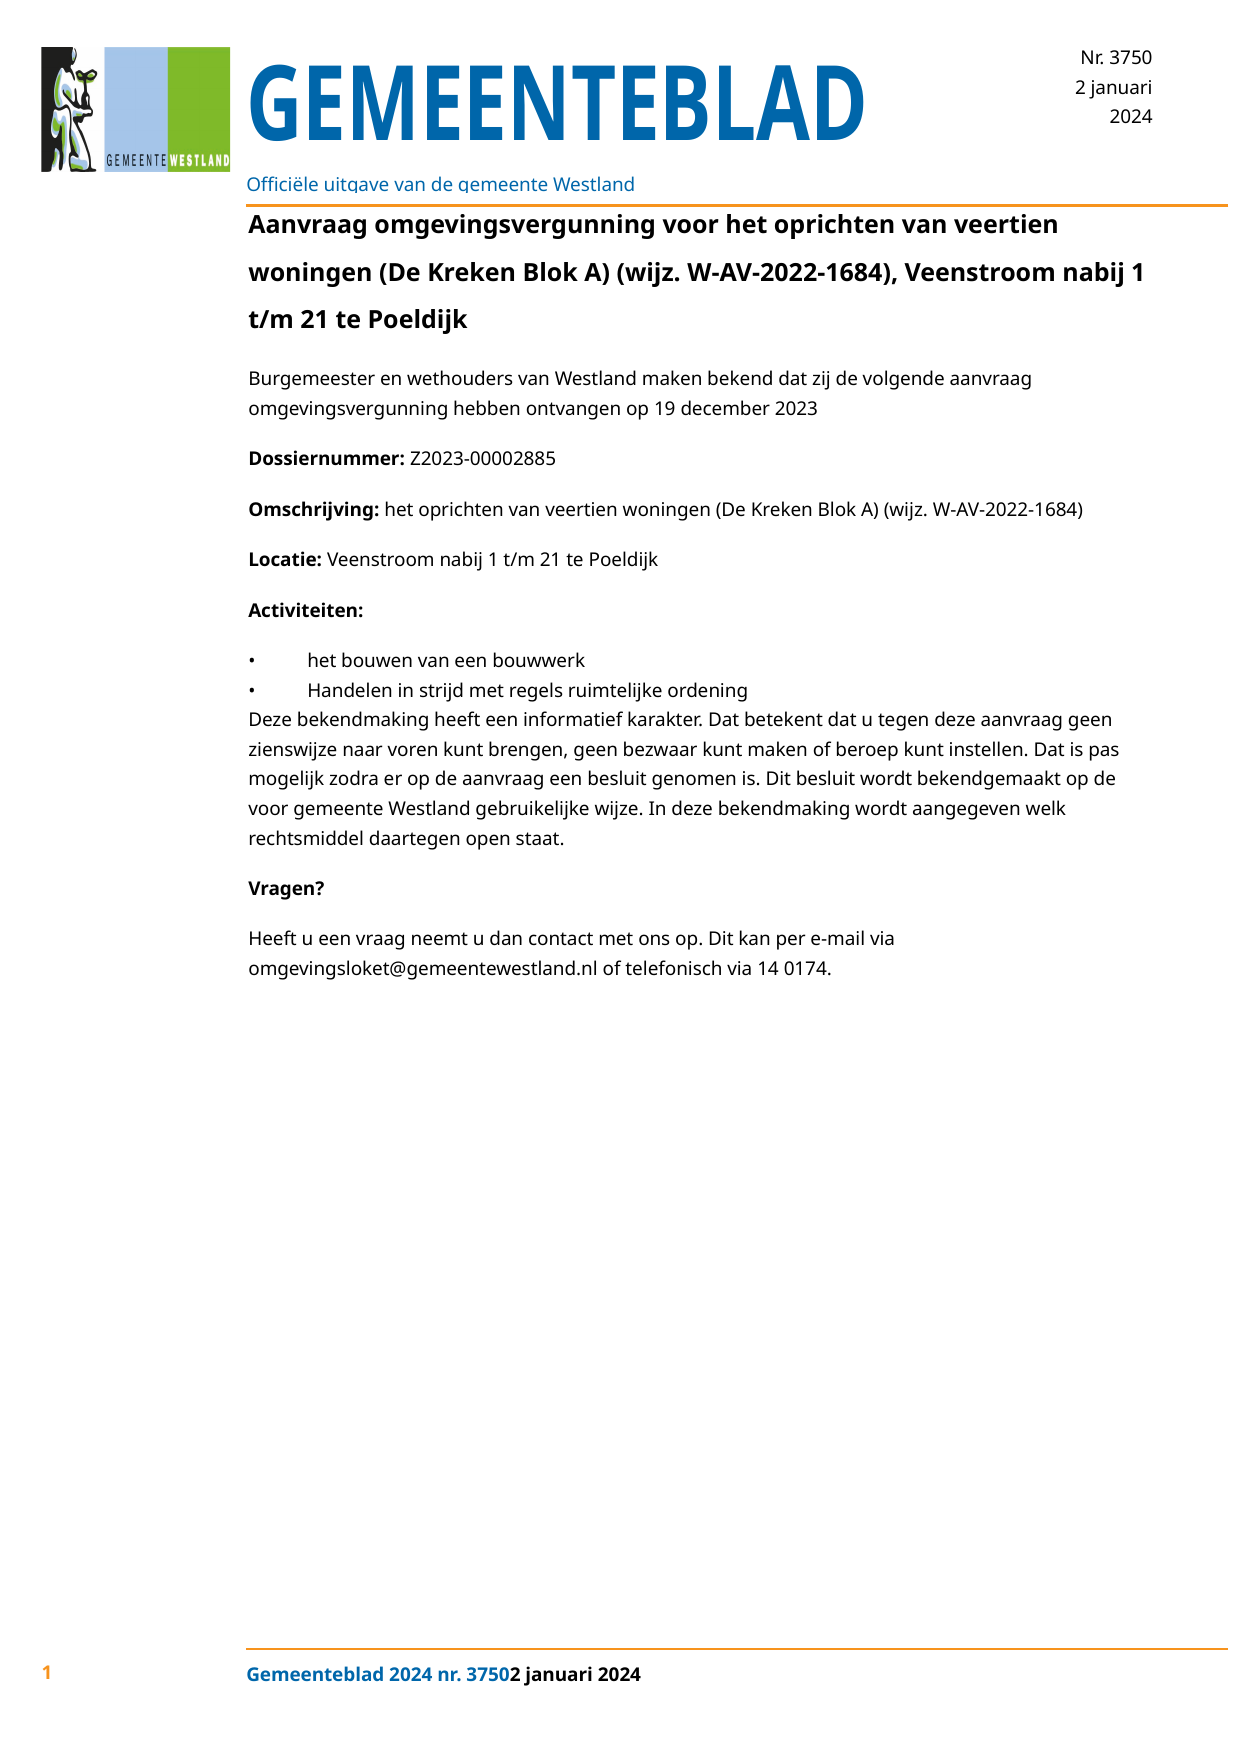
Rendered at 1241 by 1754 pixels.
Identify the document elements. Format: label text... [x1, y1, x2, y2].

text Burgemeester en wethouders van Westland maken bekend dat zij de volgende aanvraag omgevingsvergunning hebben ontvangen op 19 december 2023 [248, 366, 1152, 421]
text Heeft u een vraag neemt u dan contact met ons op. Dit kan per e-mail via omgevingsloket@gemeentewestland.nl of telefonisch via 14 0174. [248, 926, 1152, 981]
text Aanvraag omgevingsvergunning voor het oprichten van veertien woningen (De Kreken Blok A) (wijz. W-AV-2022-1684), Veenstroom nabij 1 t/m 21 te Poeldijk [248, 207, 1152, 336]
text Deze bekendmaking heeft een informatief karakter. Dat betekent dat u tegen deze aanvraag geen zienswijze naar voren kunt brengen, geen bezwaar kunt maken of beroep kunt instellen. Dat is pas mogelijk zodra er op de aanvraag een besluit genomen is. Dit besluit wordt bekendgemaakt op de voor gemeente Westland gebruikelijke wijze. In deze bekendmaking wordt aangegeven welk rechtsmiddel daartegen open staat. [248, 706, 1152, 850]
picture [41, 47, 231, 172]
text Locatie: Veenstroom nabij 1 t/m 21 te Poeldijk [248, 546, 1152, 572]
text Omschrijving: het oprichten van veertien woningen (De Kreken Blok A) (wijz. W-AV-2022-1684) [248, 496, 1152, 522]
text Dossiernummer: Z2023-00002885 [248, 446, 1152, 471]
list Handelen in strijd met regels ruimtelijke ordening [248, 677, 1152, 702]
text Activiteiten: [248, 597, 1152, 622]
text Vragen? [248, 875, 1152, 901]
list het bouwen van een bouwwerk [248, 647, 1152, 673]
